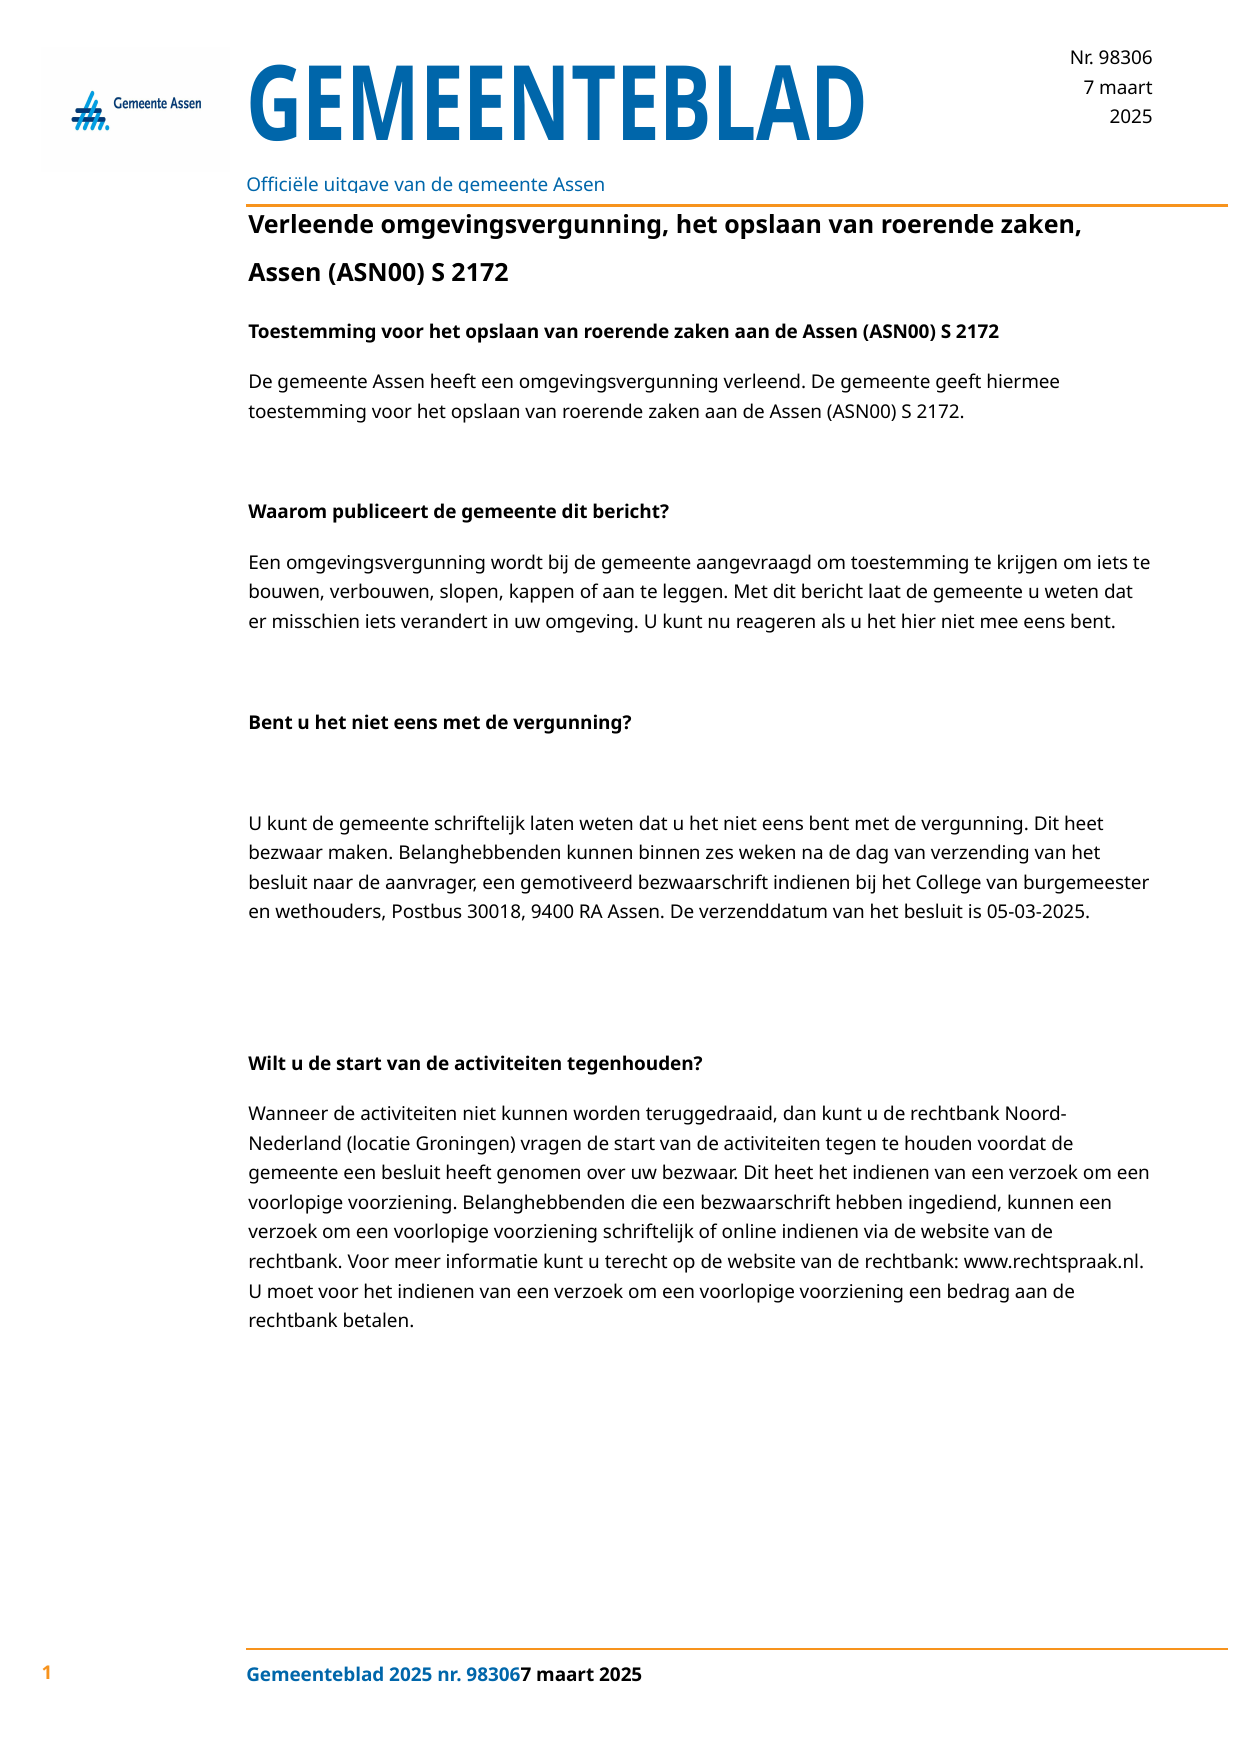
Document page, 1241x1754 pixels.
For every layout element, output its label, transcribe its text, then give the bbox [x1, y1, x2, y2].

text Een omgevingsvergunning wordt bij de gemeente aangevraagd om toestemming te krijgen om iets te bouwen, verbouwen, slopen, kappen of aan te leggen. Met dit bericht laat de gemeente u weten dat er misschien iets verandert in uw omgeving. U kunt nu reageren als u het hier niet mee eens bent. [248, 549, 1152, 634]
text U kunt de gemeente schriftelijk laten weten dat u het niet eens bent met de vergunning. Dit heet bezwaar maken. Belanghebbenden kunnen binnen zes weken na de dag van verzending van het besluit naar de aanvrager, een gemotiveerd bezwaarschrift indienen bij het College van burgemeester en wethouders, Postbus 30018, 9400 RA Assen. De verzenddatum van het besluit is 05-03-2025. [248, 810, 1152, 924]
text De gemeente Assen heeft een omgevingsvergunning verleend. De gemeente geeft hiermee toestemming voor het opslaan van roerende zaken aan de Assen (ASN00) S 2172. [248, 368, 1152, 424]
text Waarom publiceert de gemeente dit bericht? [248, 499, 1152, 524]
text Verleende omgevingsvergunning, het opslaan van roerende zaken, Assen (ASN00) S 2172 [248, 207, 1152, 288]
picture [41, 47, 231, 172]
text Wilt u de start van de activiteiten tegenhouden? [248, 1050, 1152, 1076]
text Bent u het niet eens met de vergunning? [248, 709, 1152, 735]
text Wanneer de activiteiten niet kunnen worden teruggedraaid, dan kunt u de rechtbank Noord-Nederland (locatie Groningen) vragen de start van de activiteiten tegen te houden voordat de gemeente een besluit heeft genomen over uw bezwaar. Dit heet het indienen van een verzoek om een voorlopige voorziening. Belanghebbenden die een bezwaarschrift hebben ingediend, kunnen een verzoek om een voorlopige voorziening schriftelijk of online indienen via de website van de rechtbank. Voor meer informatie kunt u terecht op de website van de rechtbank: www.rechtspraak.nl. U moet voor het indienen van een verzoek om een voorlopige voorziening een bedrag aan de rechtbank betalen. [248, 1100, 1152, 1333]
text Toestemming voor het opslaan van roerende zaken aan de Assen (ASN00) S 2172 [248, 318, 1152, 344]
